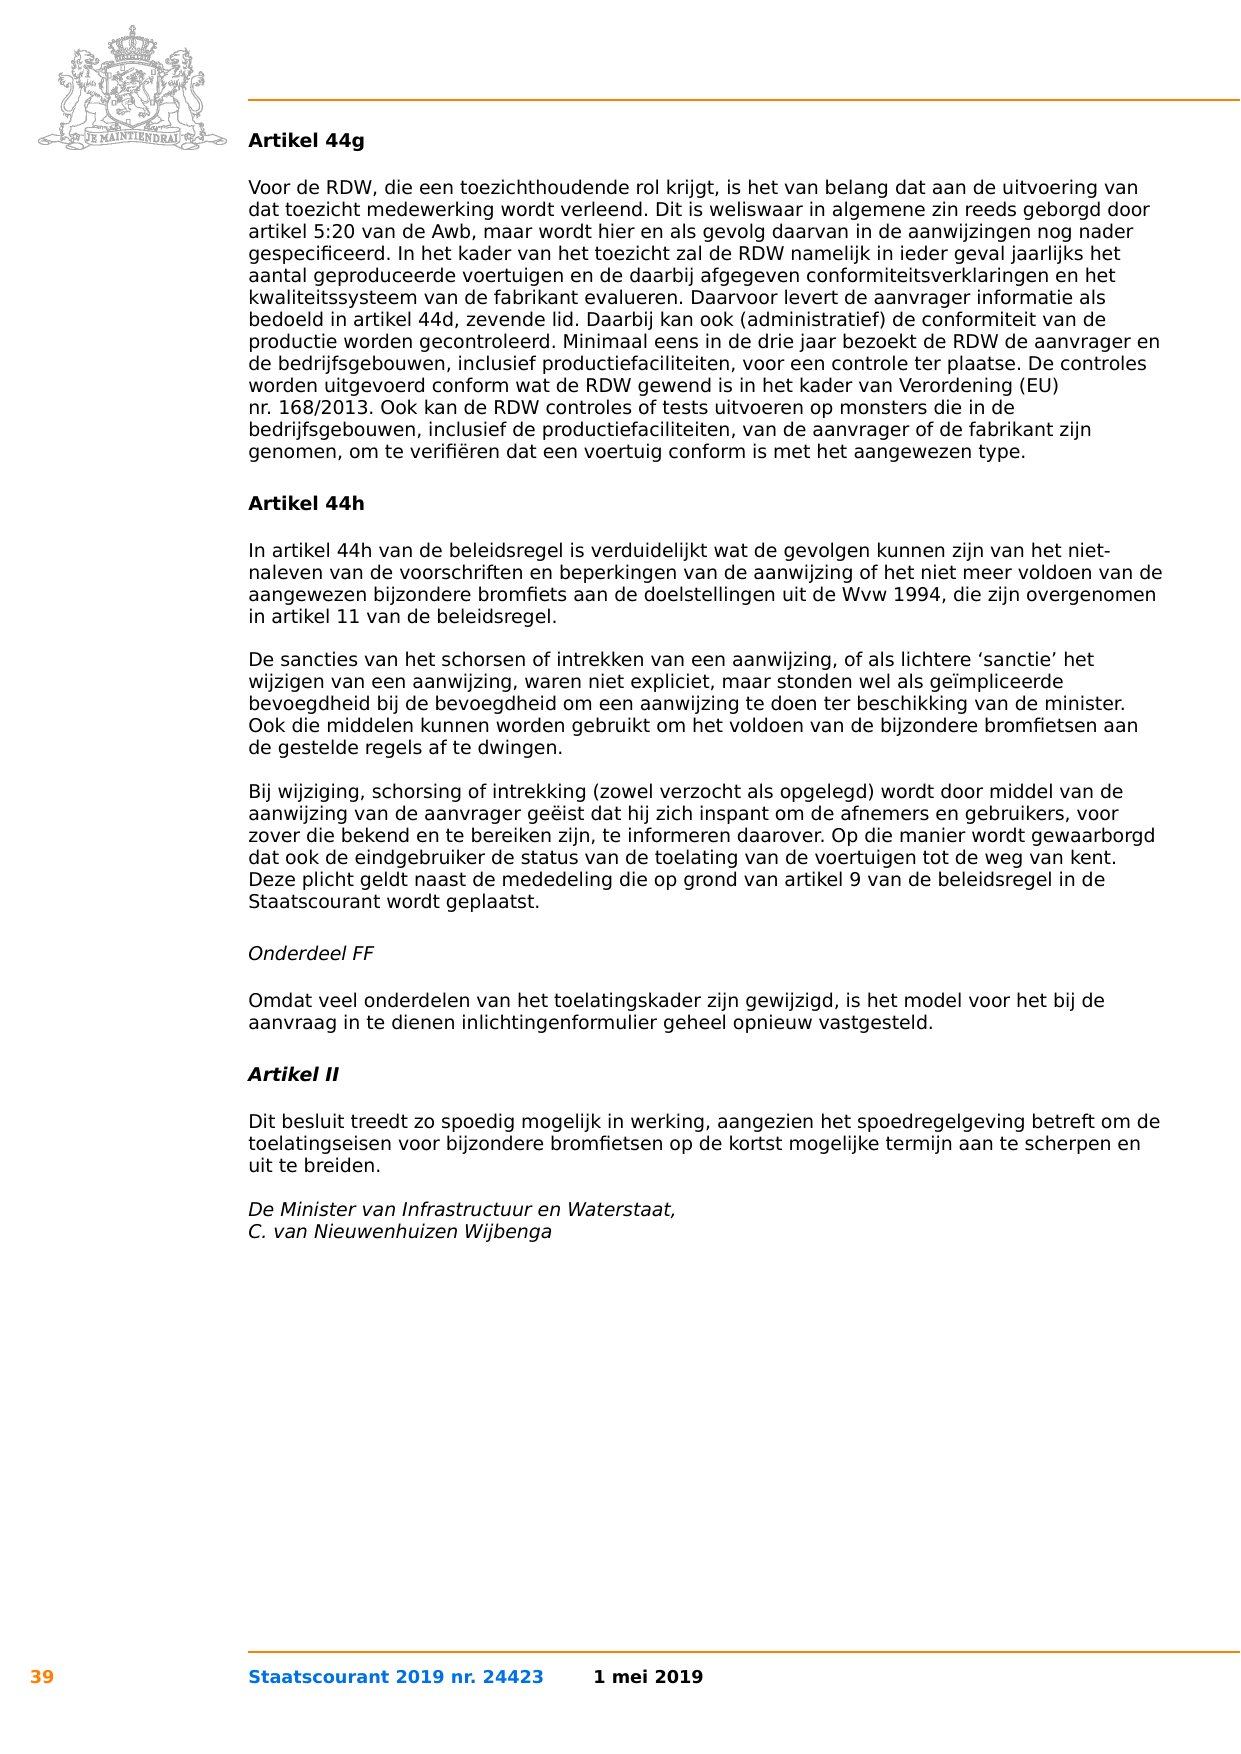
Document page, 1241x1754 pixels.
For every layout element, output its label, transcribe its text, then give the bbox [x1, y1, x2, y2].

text Bij wijziging, schorsing of intrekking (zowel verzocht als opgelegd) wordt door middel van de aanwijzing van de aanvrager geëist dat hij zich inspant om de afnemers en gebruikers, voor zover die bekend en te bereiken zijn, te informeren daarover. Op die manier wordt gewaarborgd dat ook de eindgebruiker de status van de toelating van de voertuigen tot de weg van kent. Deze plicht geldt naast de mededeling die op grond van artikel 9 van de beleidsregel in de Staatscourant wordt geplaatst. [248, 781, 1163, 913]
subtitle Artikel 44g [248, 130, 1163, 152]
subtitle Artikel II [248, 1064, 1163, 1086]
text In artikel 44h van de beleidsregel is verduidelijkt wat de gevolgen kunnen zijn van het niet-naleven van de voorschriften en beperkingen van de aanwijzing of het niet meer voldoen van de aangewezen bijzondere bromfiets aan de doelstellingen uit de Wvw 1994, die zijn overgenomen in artikel 11 van de beleidsregel. [248, 539, 1163, 627]
text De sancties van het schorsen of intrekken van een aanwijzing, of als lichtere ‘sanctie’ het wijzigen van een aanwijzing, waren niet expliciet, maar stonden wel als geïmpliceerde bevoegdheid bij de bevoegdheid om een aanwijzing te doen ter beschikking van de minister. Ook die middelen kunnen worden gebruikt om het voldoen van de bijzondere bromfietsen aan de gestelde regels af te dwingen. [248, 649, 1163, 759]
picture [38, 25, 227, 150]
subtitle Artikel 44h [248, 493, 1163, 514]
text Voor de RDW, die een toezichthoudende rol krijgt, is het van belang dat aan de uitvoering van dat toezicht medewerking wordt verleend. Dit is weliswaar in algemene zin reeds geborgd door artikel 5:20 van de Awb, maar wordt hier en als gevolg daarvan in de aanwijzingen nog nader gespecificeerd. In het kader van het toezicht zal de RDW namelijk in ieder geval jaarlijks het aantal geproduceerde voertuigen en de daarbij afgegeven conformiteitsverklaringen en het kwaliteitssysteem van de fabrikant evalueren. Daarvoor levert de aanvrager informatie als bedoeld in artikel 44d, zevende lid. Daarbij kan ook (administratief) de conformiteit van de productie worden gecontroleerd. Minimaal eens in de drie jaar bezoekt de RDW de aanvrager en de bedrijfsgebouwen, inclusief productiefaciliteiten, voor een controle ter plaatse. De controles worden uitgevoerd conform wat de RDW gewend is in het kader van Verordening (EU) nr. 168/2013. Ook kan de RDW controles of tests uitvoeren op monsters die in de bedrijfsgebouwen, inclusief de productiefaciliteiten, van de aanvrager of de fabrikant zijn genomen, om te verifiëren dat een voertuig conform is met het aangewezen type. [248, 177, 1163, 463]
text Omdat veel onderdelen van het toelatingskader zijn gewijzigd, is het model voor het bij de aanvraag in te dienen inlichtingenformulier geheel opnieuw vastgesteld. [248, 990, 1163, 1034]
subtitle Onderdeel FF [248, 943, 1163, 965]
text Dit besluit treedt zo spoedig mogelijk in werking, aangezien het spoedregelgeving betreft om de toelatingseisen voor bijzondere bromfietsen op de kortst mogelijke termijn aan te scherpen en uit te breiden. [248, 1111, 1163, 1177]
text De Minister van Infrastructuur en Waterstaat, C. van Nieuwenhuizen Wijbenga [248, 1199, 1163, 1243]
